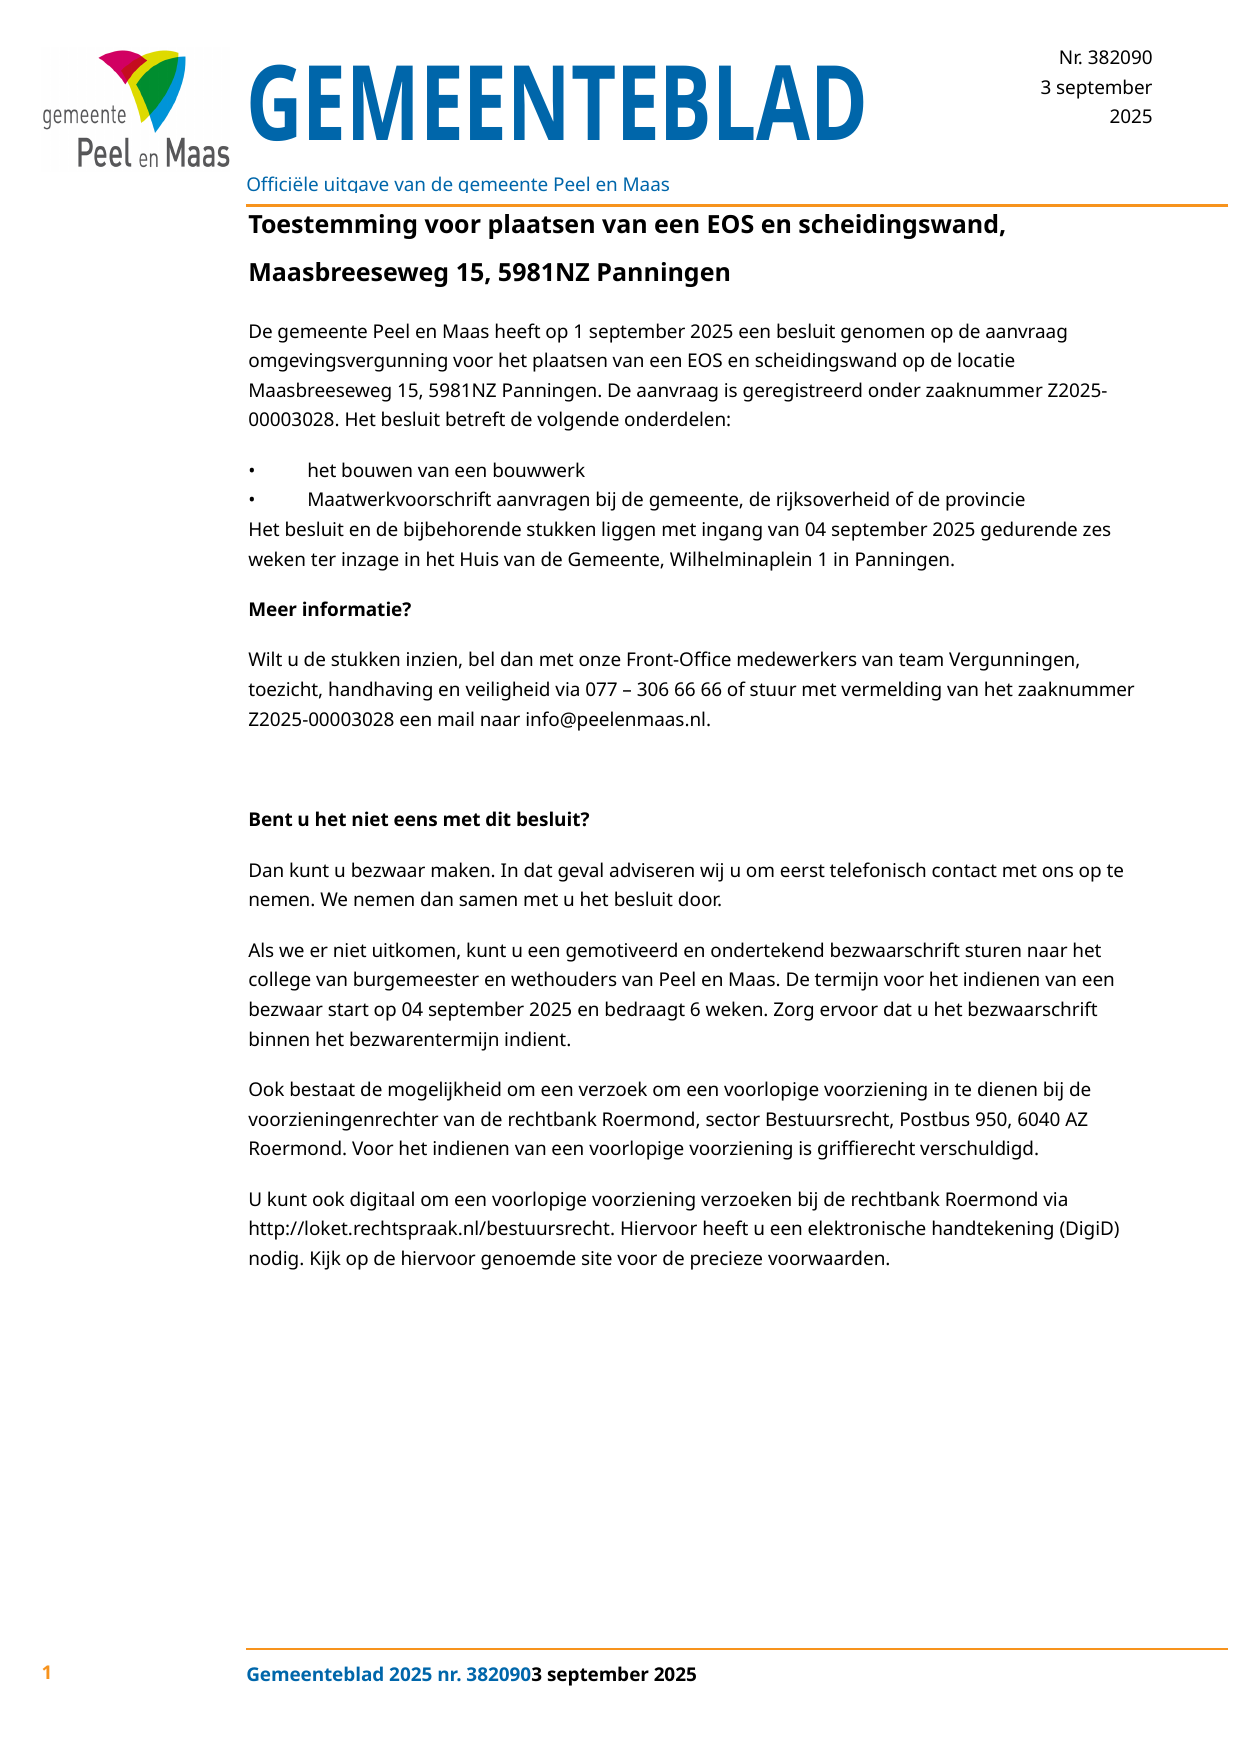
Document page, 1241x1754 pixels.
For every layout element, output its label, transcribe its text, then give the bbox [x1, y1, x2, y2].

text Toestemming voor plaatsen van een EOS en scheidingswand, Maasbreeseweg 15, 5981NZ Panningen [248, 207, 1152, 288]
text Bent u het niet eens met dit besluit? [248, 807, 1152, 832]
text Meer informatie? [248, 596, 1152, 622]
list Maatwerkvoorschrift aanvragen bij de gemeente, de rijksoverheid of de provincie [248, 487, 1152, 512]
text De gemeente Peel en Maas heeft op 1 september 2025 een besluit genomen op de aanvraag omgevingsvergunning voor het plaatsen van een EOS en scheidingswand op de locatie Maasbreeseweg 15, 5981NZ Panningen. De aanvraag is geregistreerd onder zaaknummer Z2025-00003028. Het besluit betreft de volgende onderdelen: [248, 318, 1152, 432]
text Het besluit en de bijbehorende stukken liggen met ingang van 04 september 2025 gedurende zes weken ter inzage in het Huis van de Gemeente, Wilhelminaplein 1 in Panningen. [248, 516, 1152, 572]
text Als we er niet uitkomen, kunt u een gemotiveerd en ondertekend bezwaarschrift sturen naar het college van burgemeester en wethouders van Peel en Maas. De termijn voor het indienen van een bezwaar start op 04 september 2025 en bedraagt 6 weken. Zorg ervoor dat u het bezwaarschrift binnen het bezwarentermijn indient. [248, 937, 1152, 1052]
text Wilt u de stukken inzien, bel dan met onze Front-Office medewerkers van team Vergunningen, toezicht, handhaving en veiligheid via 077 – 306 66 66 of stuur met vermelding van het zaaknummer Z2025-00003028 een mail naar info@peelenmaas.nl. [248, 647, 1152, 732]
text Ook bestaat de mogelijkheid om een verzoek om een voorlopige voorziening in te dienen bij de voorzieningenrechter van de rechtbank Roermond, sector Bestuursrecht, Postbus 950, 6040 AZ Roermond. Voor het indienen van een voorlopige voorziening is griffierecht verschuldigd. [248, 1076, 1152, 1161]
text Dan kunt u bezwaar maken. In dat geval adviseren wij u om eerst telefonisch contact met ons op te nemen. We nemen dan samen met u het besluit door. [248, 857, 1152, 912]
list het bouwen van een bouwwerk [248, 457, 1152, 483]
picture [41, 47, 231, 172]
text U kunt ook digitaal om een voorlopige voorziening verzoeken bij de rechtbank Roermond via http://loket.rechtspraak.nl/bestuursrecht. Hiervoor heeft u een elektronische handtekening (DigiD) nodig. Kijk op de hiervoor genoemde site voor de precieze voorwaarden. [248, 1186, 1152, 1271]
